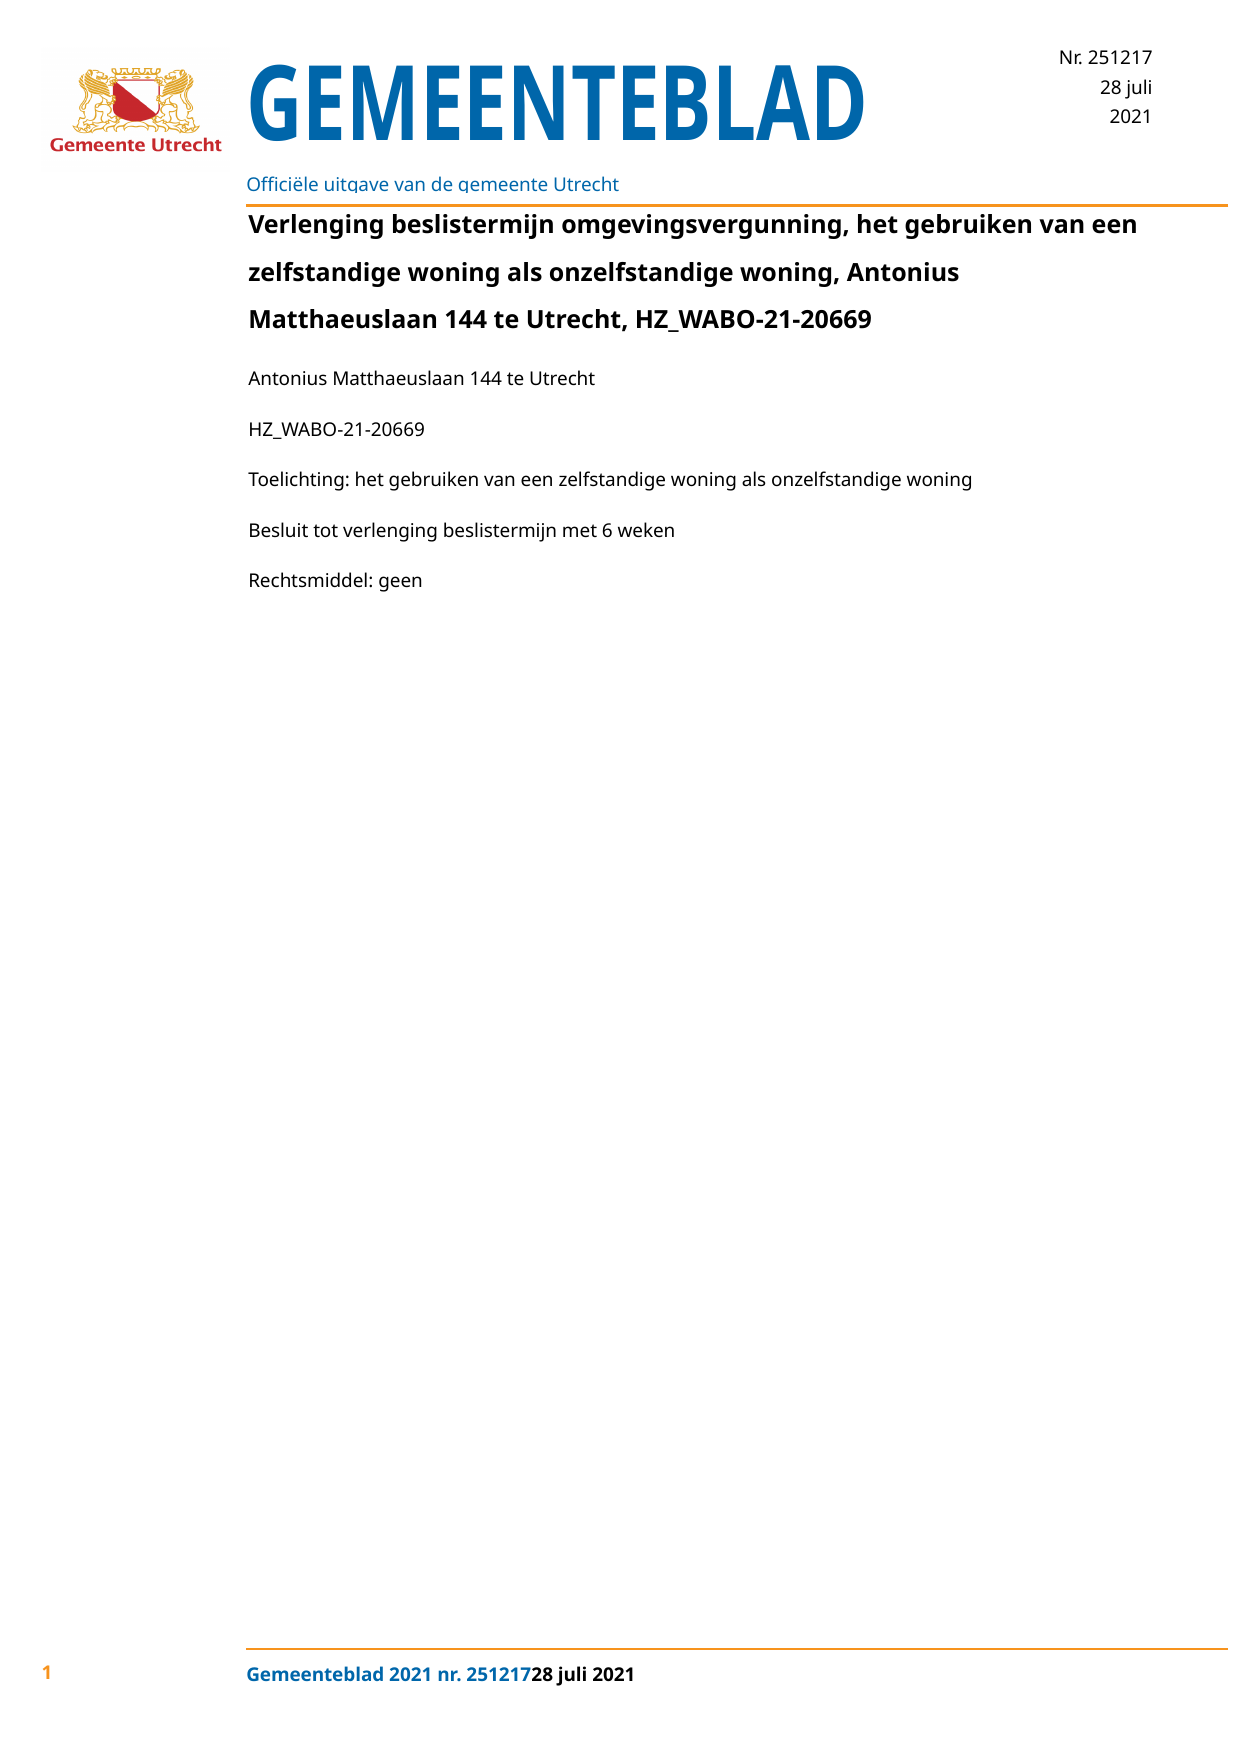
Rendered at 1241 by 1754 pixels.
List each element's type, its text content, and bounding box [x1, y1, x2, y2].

text Toelichting: het gebruiken van een zelfstandige woning als onzelfstandige woning [248, 466, 1152, 492]
text HZ_WABO-21-20669 [248, 416, 1152, 442]
picture [41, 47, 231, 172]
text Verlenging beslistermijn omgevingsvergunning, het gebruiken van een zelfstandige woning als onzelfstandige woning, Antonius Matthaeuslaan 144 te Utrecht, HZ_WABO-21-20669 [248, 207, 1152, 336]
text Antonius Matthaeuslaan 144 te Utrecht [248, 366, 1152, 391]
text Besluit tot verlenging beslistermijn met 6 weken [248, 517, 1152, 542]
text Rechtsmiddel: geen [248, 567, 1152, 593]
